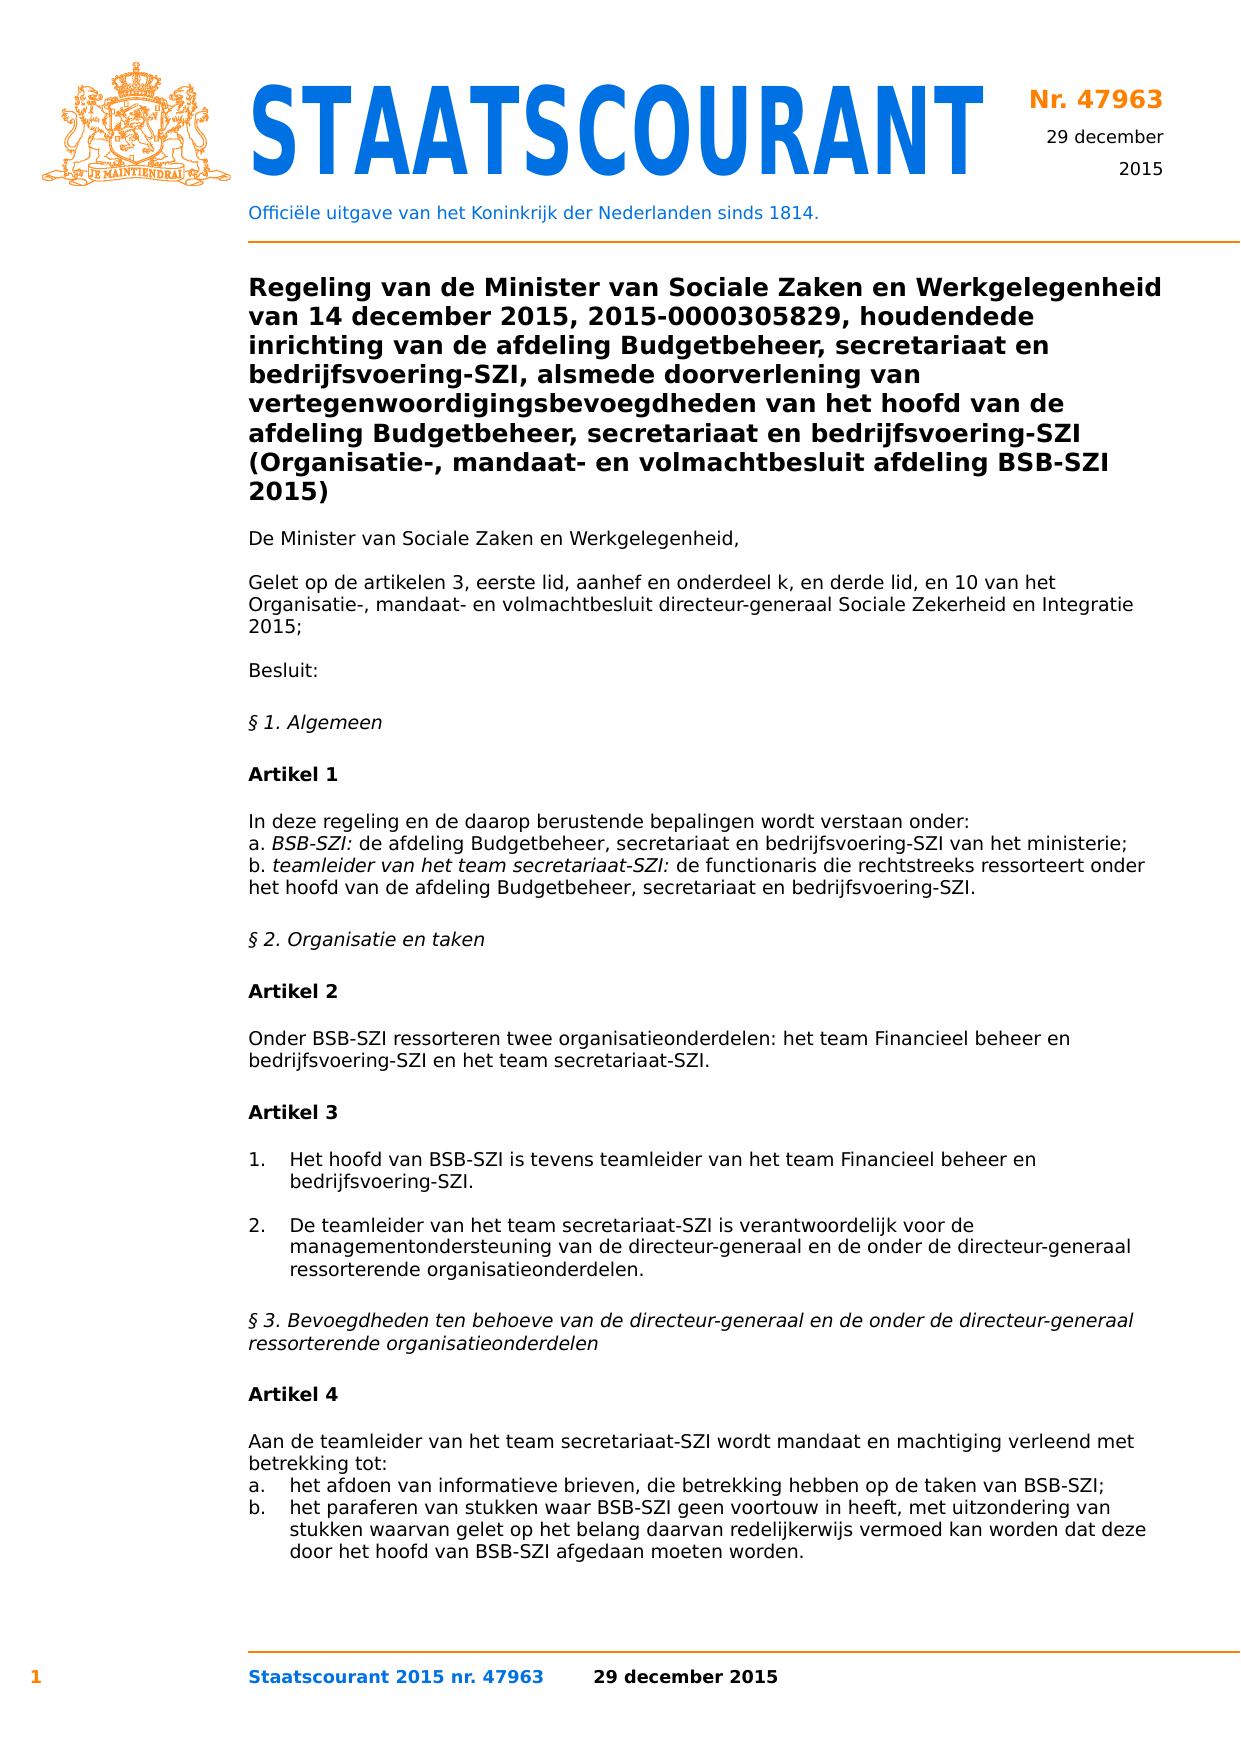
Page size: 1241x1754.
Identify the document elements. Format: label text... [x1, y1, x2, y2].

text a. BSB-SZI: de afdeling Budgetbeheer, secretariaat en bedrijfsvoering-SZI van het ministerie; [248, 833, 1163, 855]
table_cell 2015 [998, 153, 1240, 203]
table_cell 29 december [998, 121, 1240, 153]
text Besluit: [248, 660, 1163, 682]
table_cell Officiële uitgave van het Koninkrijk der Nederlanden sinds 1814. [248, 203, 1240, 241]
table_header [25, 62, 248, 241]
table_header STAATSCOURANT [248, 62, 998, 203]
text a. het afdoen van informatieve brieven, die betrekking hebben op de taken van BSB-SZI; [248, 1475, 1163, 1497]
text De Minister van Sociale Zaken en Werkgelegenheid, [248, 528, 1163, 550]
subtitle Artikel 1 [248, 764, 1163, 786]
subtitle Regeling van de Minister van Sociale Zaken en Werkgelegenheid van 14 december 2015, 2015-0000305829, houdendede inrichting van de afdeling Budgetbeheer, secretariaat en bedrijfsvoering-SZI, alsmede doorverlening van vertegenwoordigingsbevoegdheden van het hoofd van de afdeling Budgetbeheer, secretariaat en bedrijfsvoering-SZI (Organisatie-, mandaat- en volmachtbesluit afdeling BSB-SZI 2015) [248, 273, 1163, 506]
picture [41, 62, 231, 186]
subtitle Artikel 4 [248, 1384, 1163, 1406]
text b. teamleider van het team secretariaat-SZI: de functionaris die rechtstreeks ressorteert onder het hoofd van de afdeling Budgetbeheer, secretariaat en bedrijfsvoering-SZI. [248, 855, 1163, 899]
subtitle § 1. Algemeen [248, 712, 1163, 734]
text Gelet op de artikelen 3, eerste lid, aanhef en onderdeel k, en derde lid, en 10 van het Organisatie-, mandaat- en volmachtbesluit directeur-generaal Sociale Zekerheid en Integratie 2015; [248, 572, 1163, 638]
text 1. Het hoofd van BSB-SZI is tevens teamleider van het team Financieel beheer en bedrijfsvoering-SZI. [248, 1149, 1163, 1193]
subtitle Artikel 2 [248, 981, 1163, 1003]
subtitle § 2. Organisatie en taken [248, 929, 1163, 951]
text Onder BSB-SZI ressorteren twee organisatieonderdelen: het team Financieel beheer en bedrijfsvoering-SZI en het team secretariaat-SZI. [248, 1028, 1163, 1072]
text 2. De teamleider van het team secretariaat-SZI is verantwoordelijk voor de managementondersteuning van de directeur-generaal en de onder de directeur-generaal ressorterende organisatieonderdelen. [248, 1214, 1163, 1280]
subtitle § 3. Bevoegdheden ten behoeve van de directeur-generaal en de onder de directeur-generaal ressorterende organisatieonderdelen [248, 1310, 1163, 1354]
text In deze regeling en de daarop berustende bepalingen wordt verstaan onder: [248, 811, 1163, 833]
table_header Nr. 47963 [998, 62, 1240, 121]
text Aan de teamleider van het team secretariaat-SZI wordt mandaat en machtiging verleend met betrekking tot: [248, 1431, 1163, 1475]
subtitle Artikel 3 [248, 1102, 1163, 1124]
text b. het paraferen van stukken waar BSB-SZI geen voortouw in heeft, met uitzondering van stukken waarvan gelet op het belang daarvan redelijkerwijs vermoed kan worden dat deze door het hoofd van BSB-SZI afgedaan moeten worden. [248, 1497, 1163, 1563]
